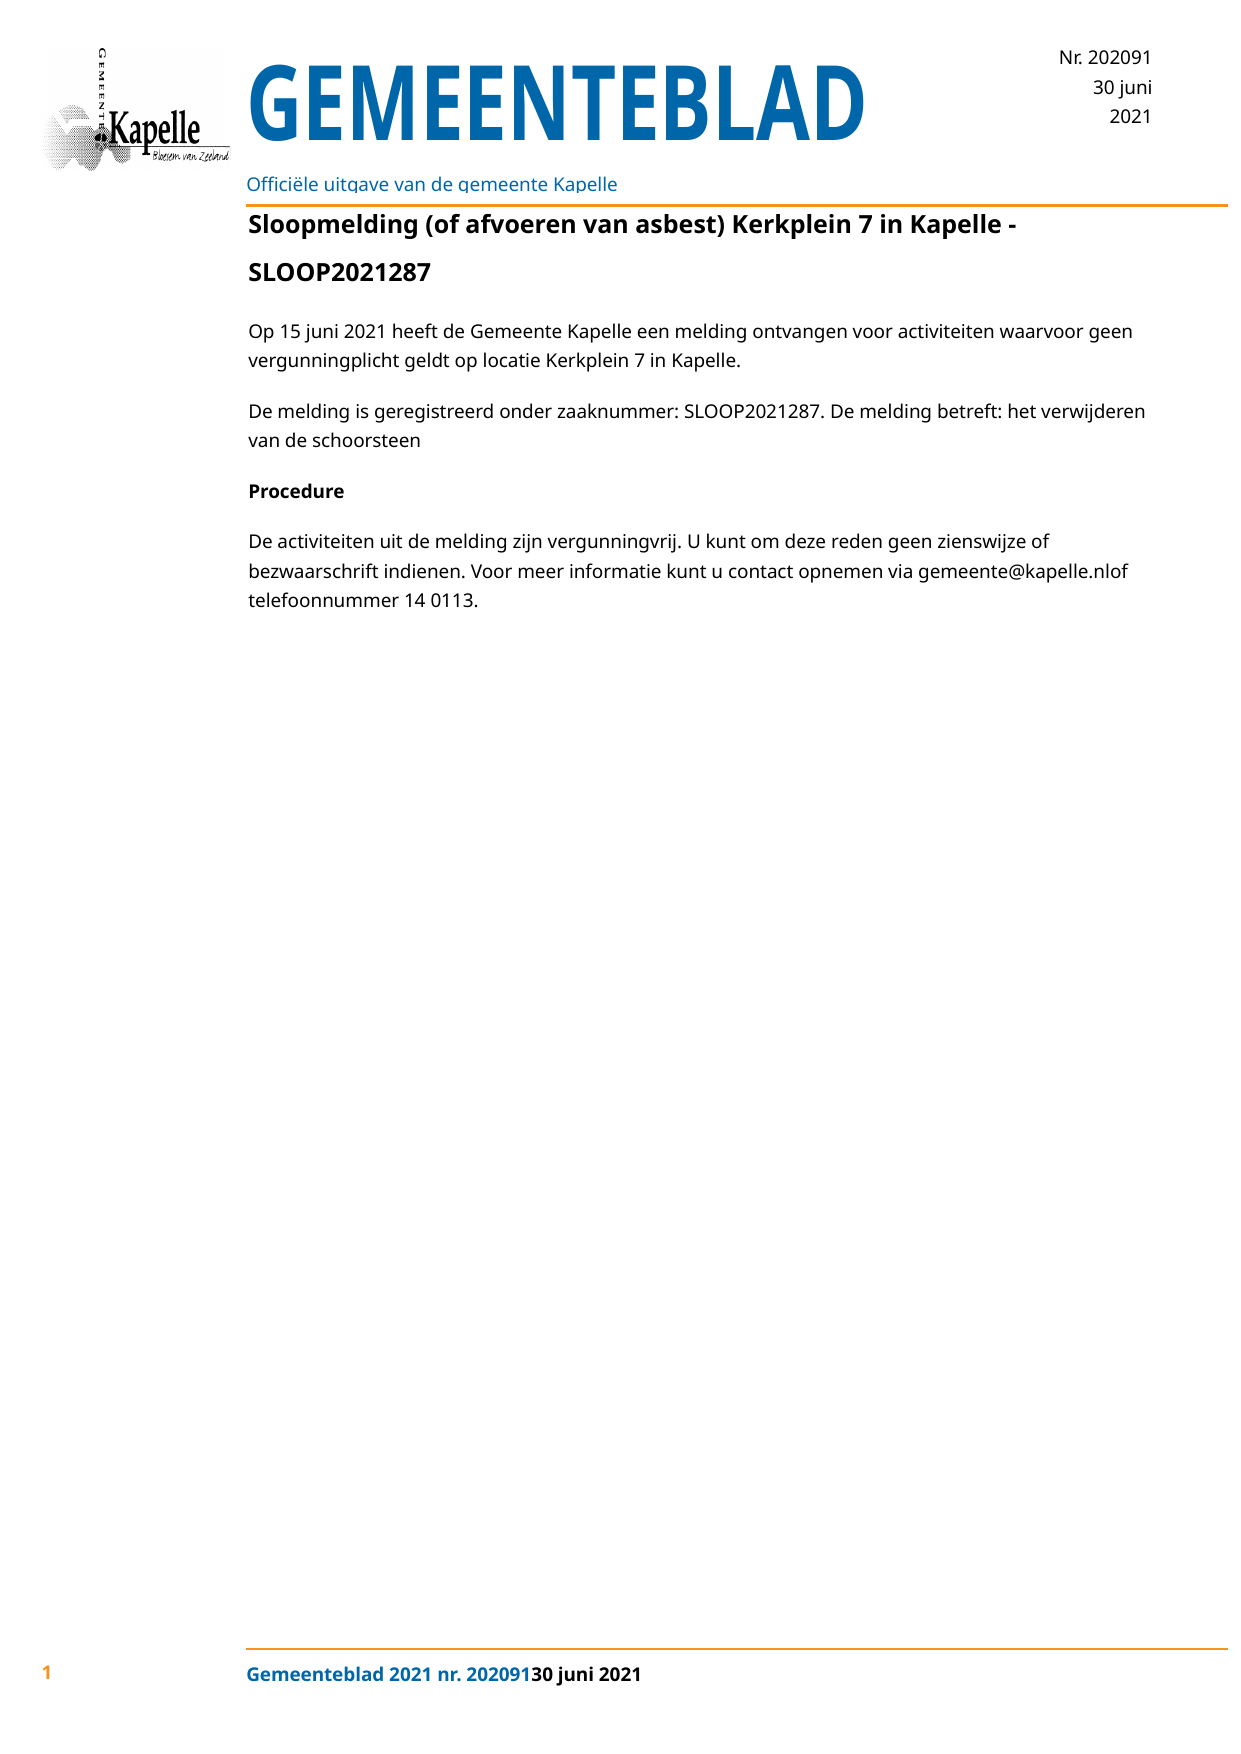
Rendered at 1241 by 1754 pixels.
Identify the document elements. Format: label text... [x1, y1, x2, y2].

text Procedure [248, 478, 1152, 504]
text Op 15 juni 2021 heeft de Gemeente Kapelle een melding ontvangen voor activiteiten waarvoor geen vergunningplicht geldt op locatie Kerkplein 7 in Kapelle. [248, 318, 1152, 373]
picture [41, 47, 231, 172]
text De activiteiten uit de melding zijn vergunningvrij. U kunt om deze reden geen zienswijze of bezwaarschrift indienen. Voor meer informatie kunt u contact opnemen via gemeente@kapelle.nlof telefoonnummer 14 0113. [248, 528, 1152, 613]
text Sloopmelding (of afvoeren van asbest) Kerkplein 7 in Kapelle - SLOOP2021287 [248, 207, 1152, 288]
text De melding is geregistreerd onder zaaknummer: SLOOP2021287. De melding betreft: het verwijderen van de schoorsteen [248, 398, 1152, 453]
